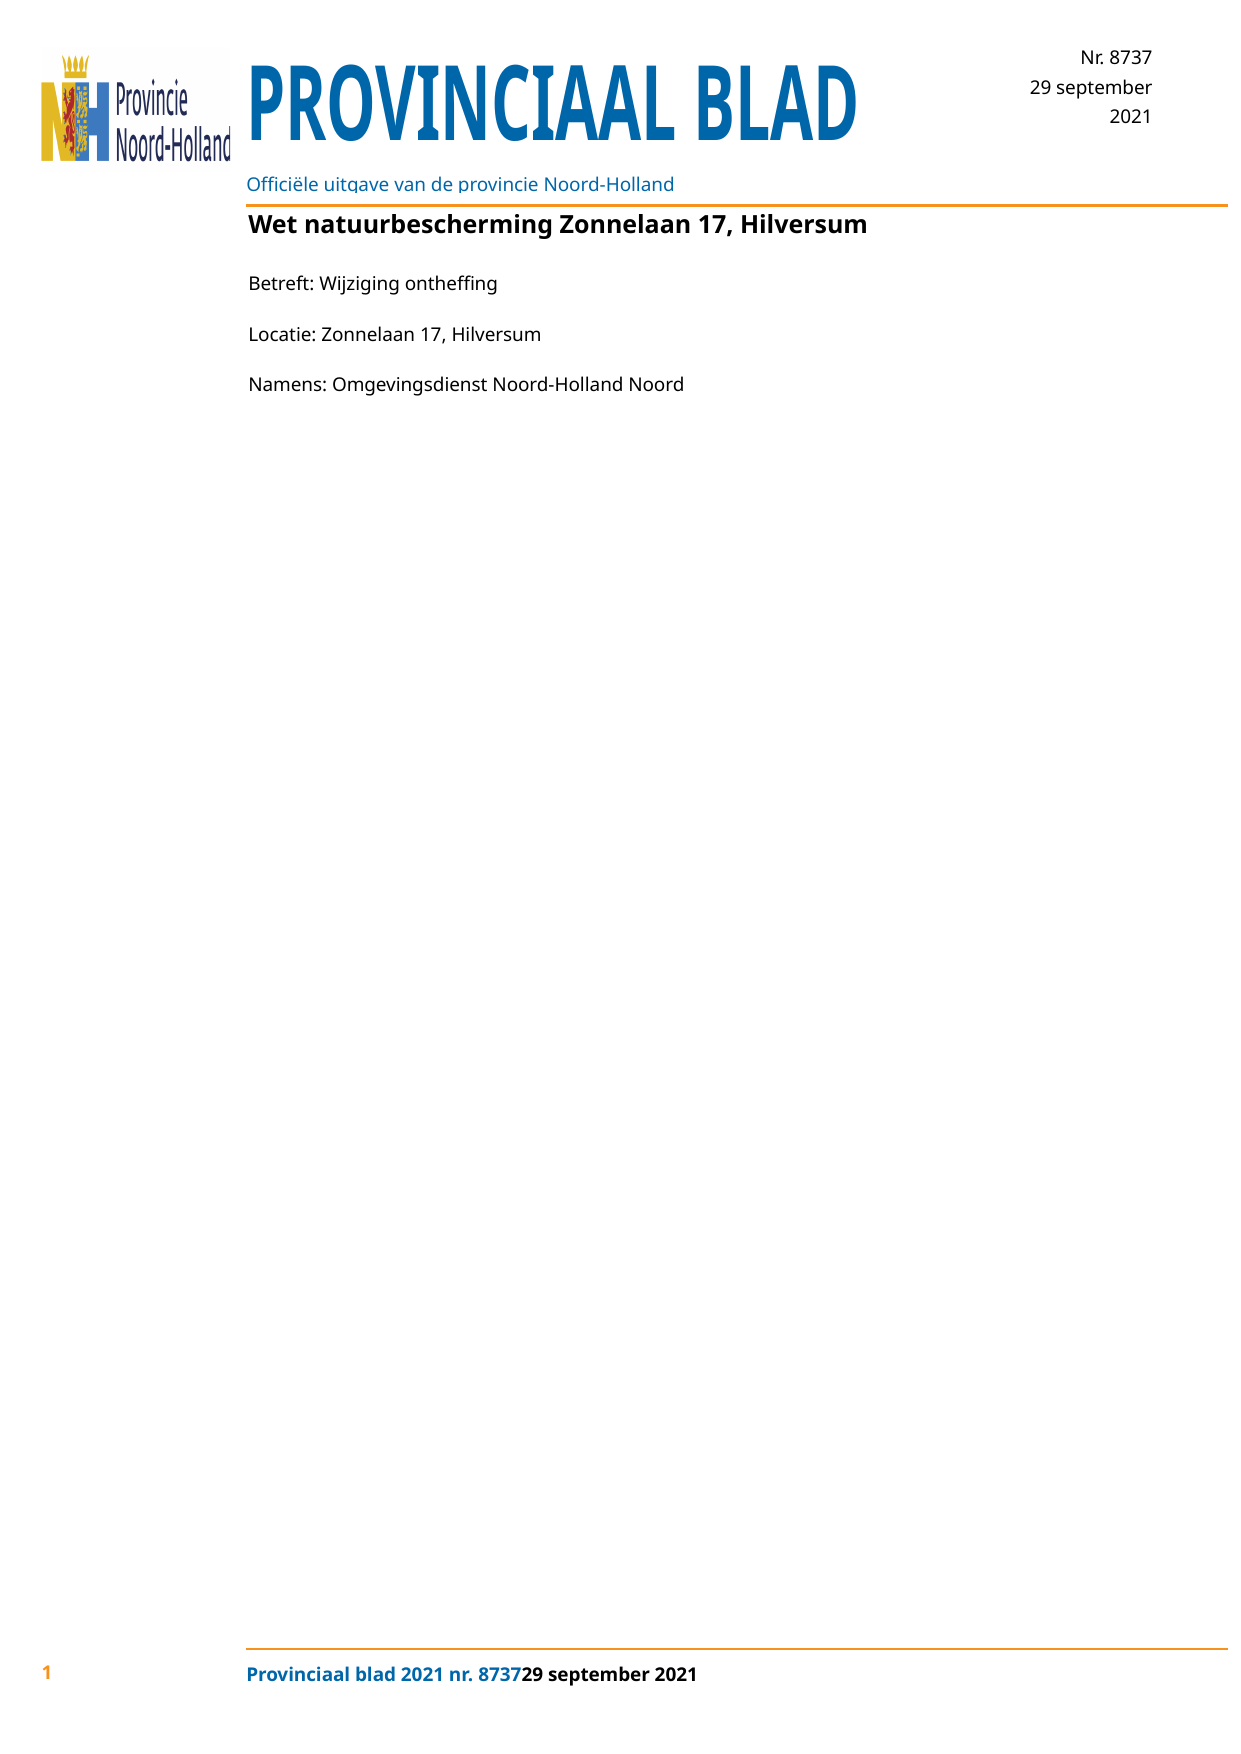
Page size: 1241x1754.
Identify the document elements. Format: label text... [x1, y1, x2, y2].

text Locatie: Zonnelaan 17, Hilversum [248, 321, 1152, 346]
text Betreft: Wijziging ontheffing [248, 270, 1152, 296]
text Wet natuurbescherming Zonnelaan 17, Hilversum [248, 207, 1152, 241]
text Namens: Omgevingsdienst Noord-Holland Noord [248, 371, 1152, 397]
picture [41, 47, 231, 172]
